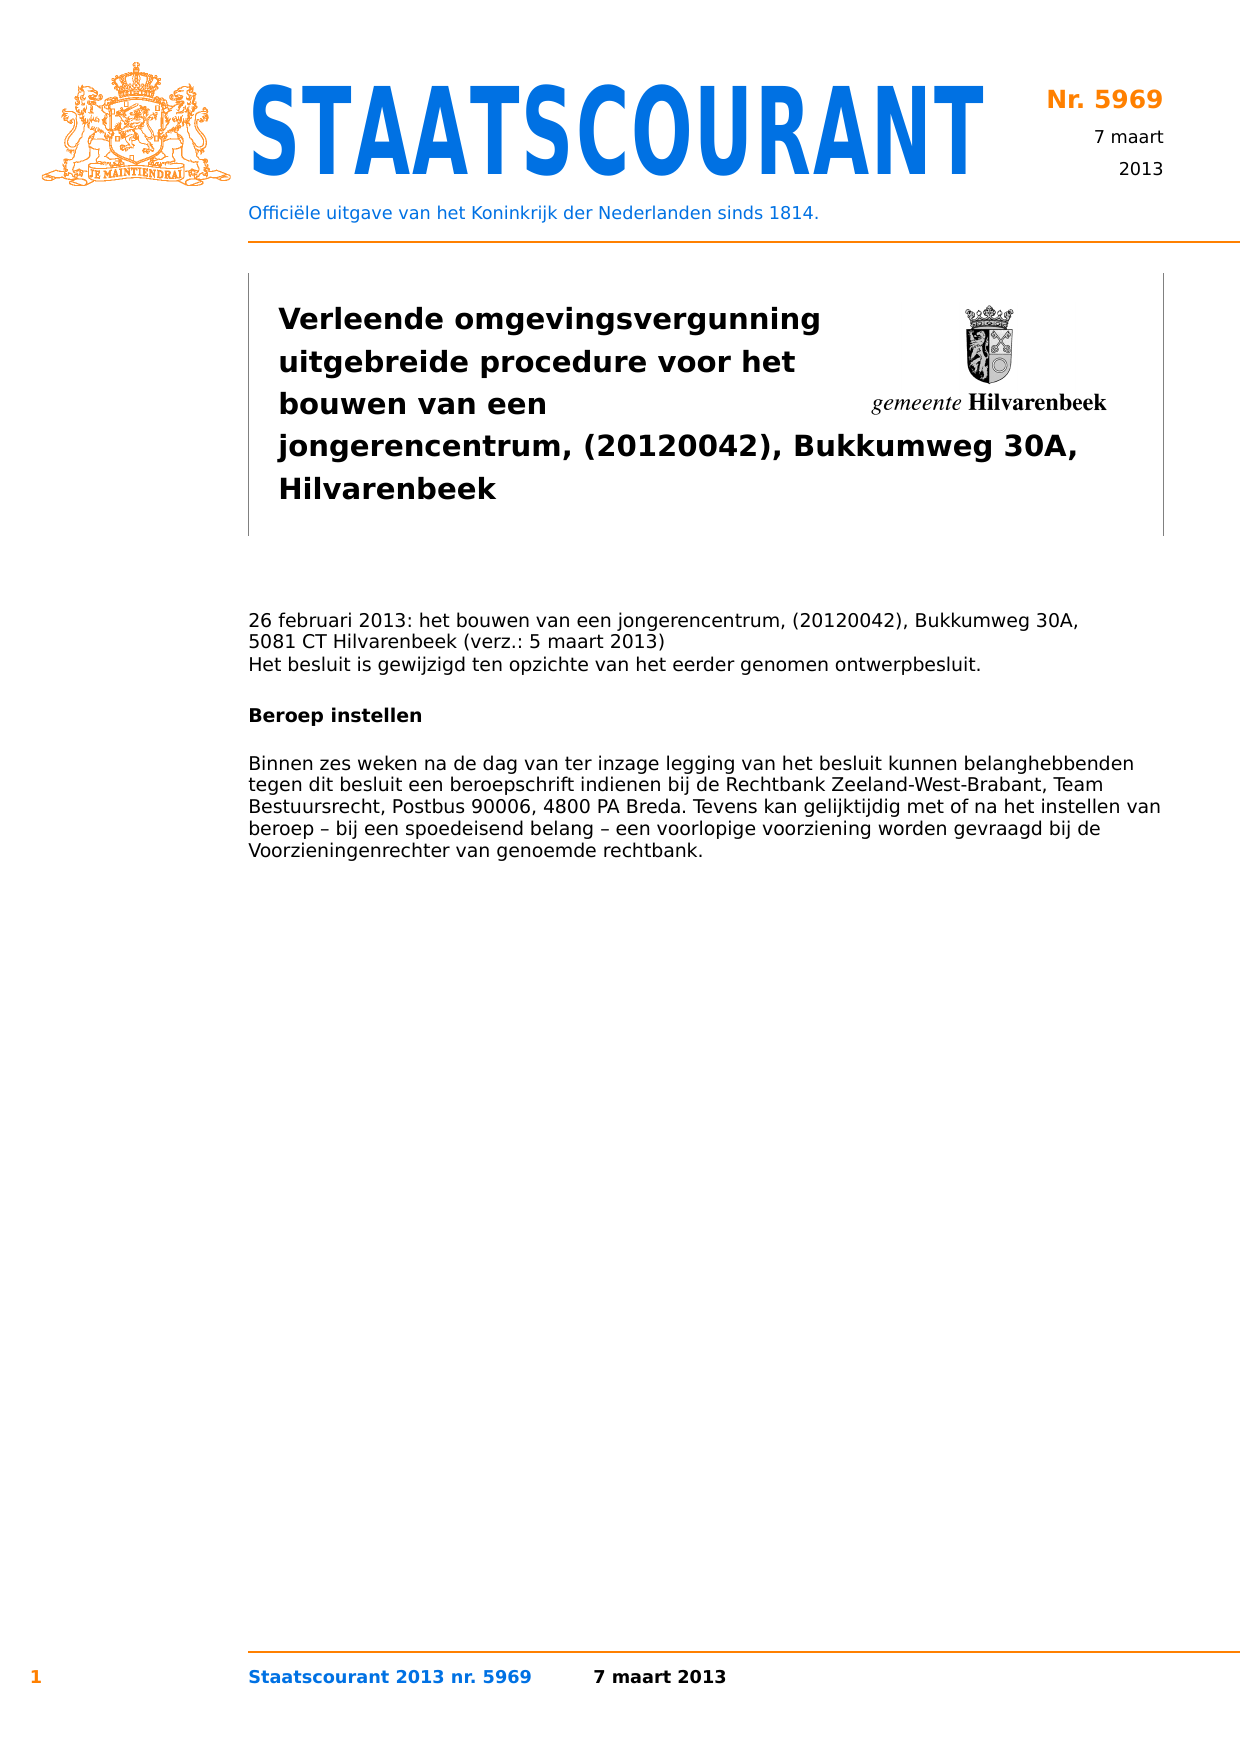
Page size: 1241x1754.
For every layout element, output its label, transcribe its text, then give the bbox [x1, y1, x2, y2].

table_header STAATSCOURANT [248, 62, 998, 203]
text Binnen zes weken na de dag van ter inzage legging van het besluit kunnen belanghebbenden tegen dit besluit een beroepschrift indienen bij de Rechtbank Zeeland-West-Brabant, Team Bestuursrecht, Postbus 90006, 4800 PA Breda. Tevens kan gelijktijdig met of na het instellen van beroep – bij een spoedeisend belang – een voorlopige voorziening worden gevraagd bij de Voorzieningenrechter van genoemde rechtbank. [248, 752, 1163, 862]
text 26 februari 2013: het bouwen van een jongerencentrum, (20120042), Bukkumweg 30A, [248, 609, 1163, 631]
table_cell 7 maart [998, 121, 1240, 153]
text 5081 CT Hilvarenbeek (verz.: 5 maart 2013) [248, 631, 1163, 653]
picture [41, 62, 231, 186]
table_header Nr. 5969 [998, 62, 1240, 121]
text Het besluit is gewijzigd ten opzichte van het eerder genomen ontwerpbesluit. [248, 653, 1163, 675]
picture [844, 302, 1134, 415]
subtitle Verleende omgevingsvergunning uitgebreide procedure voor het bouwen van een jongerencentrum, (20120042), Bukkumweg 30A, Hilvarenbeek [249, 273, 1163, 536]
table_cell 2013 [998, 153, 1240, 203]
table_cell Officiële uitgave van het Koninkrijk der Nederlanden sinds 1814. [248, 203, 1240, 241]
table_header [25, 62, 248, 241]
subtitle Beroep instellen [248, 705, 1163, 727]
